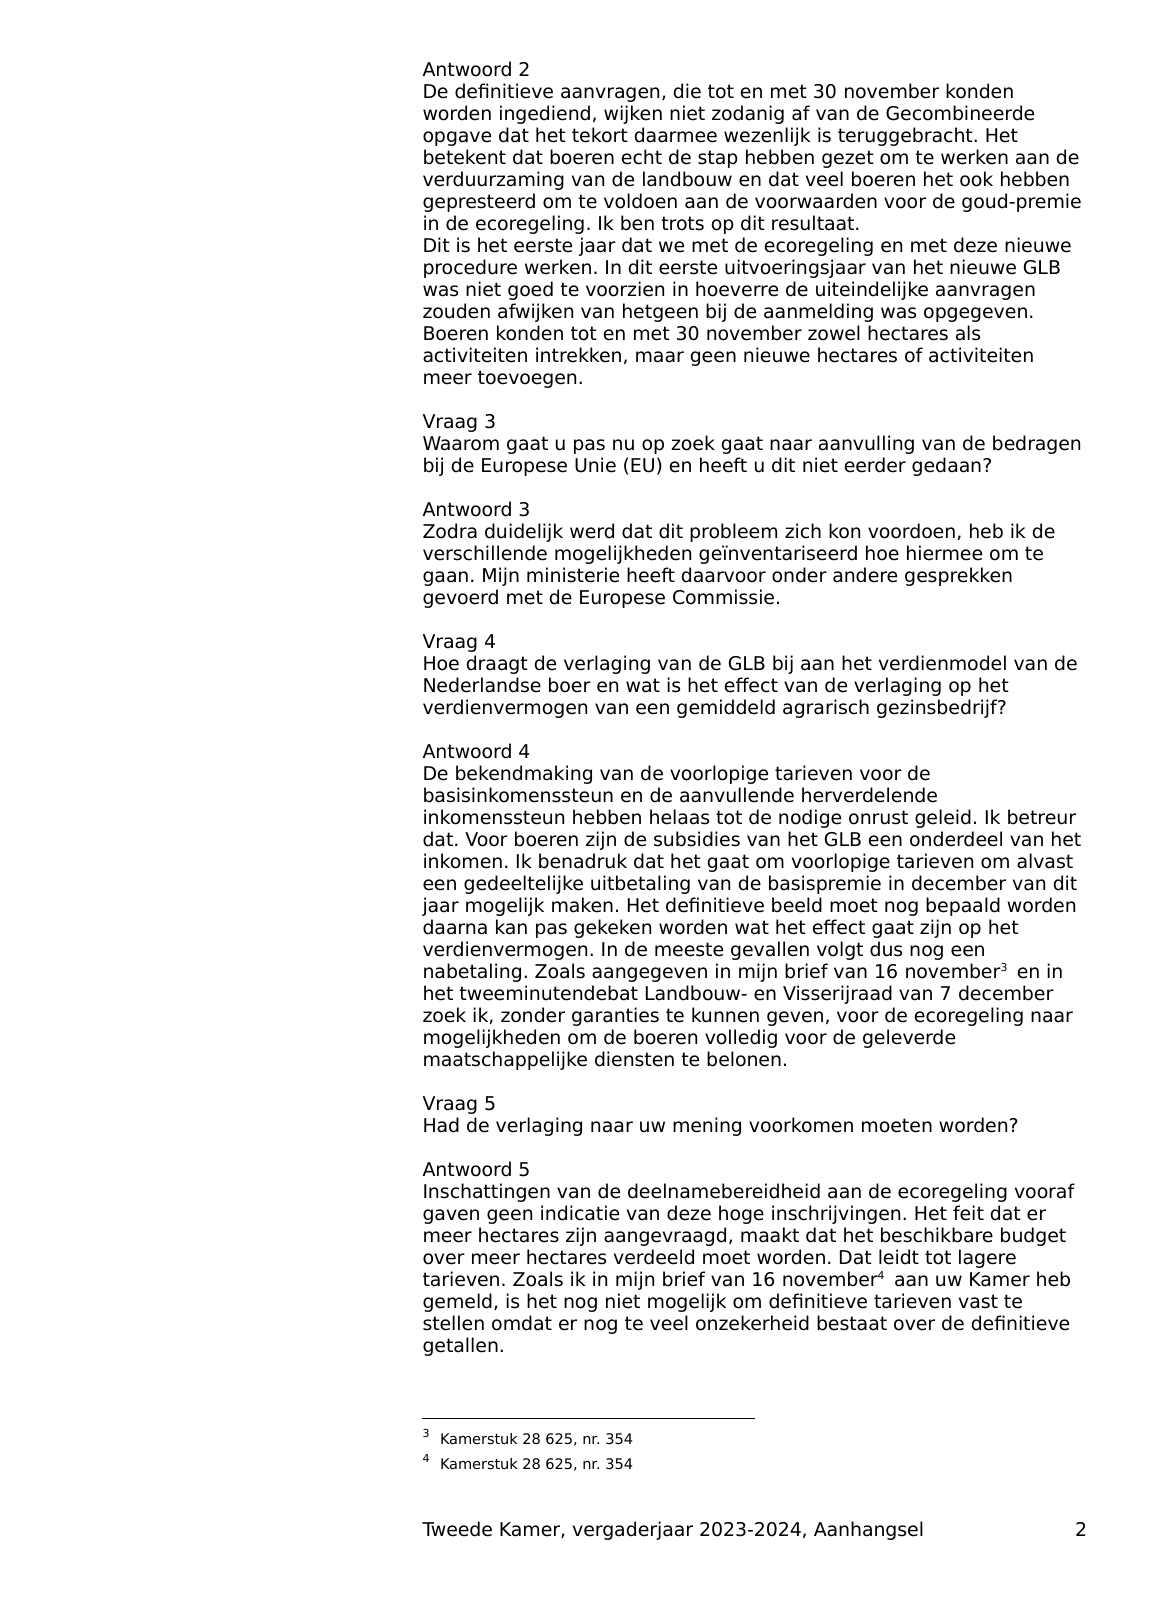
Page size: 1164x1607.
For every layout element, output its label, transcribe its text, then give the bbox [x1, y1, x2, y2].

text Antwoord 3 [422, 499, 1087, 521]
text Antwoord 4 [422, 741, 1087, 763]
text Had de verlaging naar uw mening voorkomen moeten worden? [422, 1115, 1087, 1137]
text Antwoord 2 [422, 59, 1087, 81]
text De bekendmaking van de voorlopige tarieven voor de basisinkomenssteun en de aanvullende herverdelende inkomenssteun hebben helaas tot de nodige onrust geleid. Ik betreur dat. Voor boeren zijn de subsidies van het GLB een onderdeel van het inkomen. Ik benadruk dat het gaat om voorlopige tarieven om alvast een gedeeltelijke uitbetaling van de basispremie in december van dit jaar mogelijk maken. Het definitieve beeld moet nog bepaald worden daarna kan pas gekeken worden wat het effect gaat zijn op het verdienvermogen. In de meeste gevallen volgt dus nog een nabetaling. Zoals aangegeven in mijn brief van 16 november en in het tweeminutendebat Landbouw- en Visserijraad van 7 december zoek ik, zonder garanties te kunnen geven, voor de ecoregeling naar mogelijkheden om de boeren volledig voor de geleverde maatschappelijke diensten te belonen. [422, 763, 1087, 1071]
text Waarom gaat u pas nu op zoek gaat naar aanvulling van de bedragen bij de Europese Unie (EU) en heeft u dit niet eerder gedaan? [422, 433, 1087, 477]
text Antwoord 5 [422, 1159, 1087, 1181]
text Vraag 5 [422, 1093, 1087, 1115]
text Kamerstuk 28 625, nr. 354 [422, 1427, 1087, 1449]
text De definitieve aanvragen, die tot en met 30 november konden worden ingediend, wijken niet zodanig af van de Gecombineerde opgave dat het tekort daarmee wezenlijk is teruggebracht. Het betekent dat boeren echt de stap hebben gezet om te werken aan de verduurzaming van de landbouw en dat veel boeren het ook hebben gepresteerd om te voldoen aan de voorwaarden voor de goud-premie in de ecoregeling. Ik ben trots op dit resultaat. [422, 81, 1087, 235]
text Vraag 4 [422, 631, 1087, 653]
text Hoe draagt de verlaging van de GLB bij aan het verdienmodel van de Nederlandse boer en wat is het effect van de verlaging op het verdienvermogen van een gemiddeld agrarisch gezinsbedrijf? [422, 653, 1087, 719]
text Vraag 3 [422, 411, 1087, 433]
text Dit is het eerste jaar dat we met de ecoregeling en met deze nieuwe procedure werken. In dit eerste uitvoeringsjaar van het nieuwe GLB was niet goed te voorzien in hoeverre de uiteindelijke aanvragen zouden afwijken van hetgeen bij de aanmelding was opgegeven. Boeren konden tot en met 30 november zowel hectares als activiteiten intrekken, maar geen nieuwe hectares of activiteiten meer toevoegen. [422, 235, 1087, 389]
text Inschattingen van de deelnamebereidheid aan de ecoregeling vooraf gaven geen indicatie van deze hoge inschrijvingen. Het feit dat er meer hectares zijn aangevraagd, maakt dat het beschikbare budget over meer hectares verdeeld moet worden. Dat leidt tot lagere tarieven. Zoals ik in mijn brief van 16 november aan uw Kamer heb gemeld, is het nog niet mogelijk om definitieve tarieven vast te stellen omdat er nog te veel onzekerheid bestaat over de definitieve getallen. [422, 1181, 1087, 1357]
text Kamerstuk 28 625, nr. 354 [422, 1452, 1087, 1474]
text Zodra duidelijk werd dat dit probleem zich kon voordoen, heb ik de verschillende mogelijkheden geïnventariseerd hoe hiermee om te gaan. Mijn ministerie heeft daarvoor onder andere gesprekken gevoerd met de Europese Commissie. [422, 521, 1087, 609]
